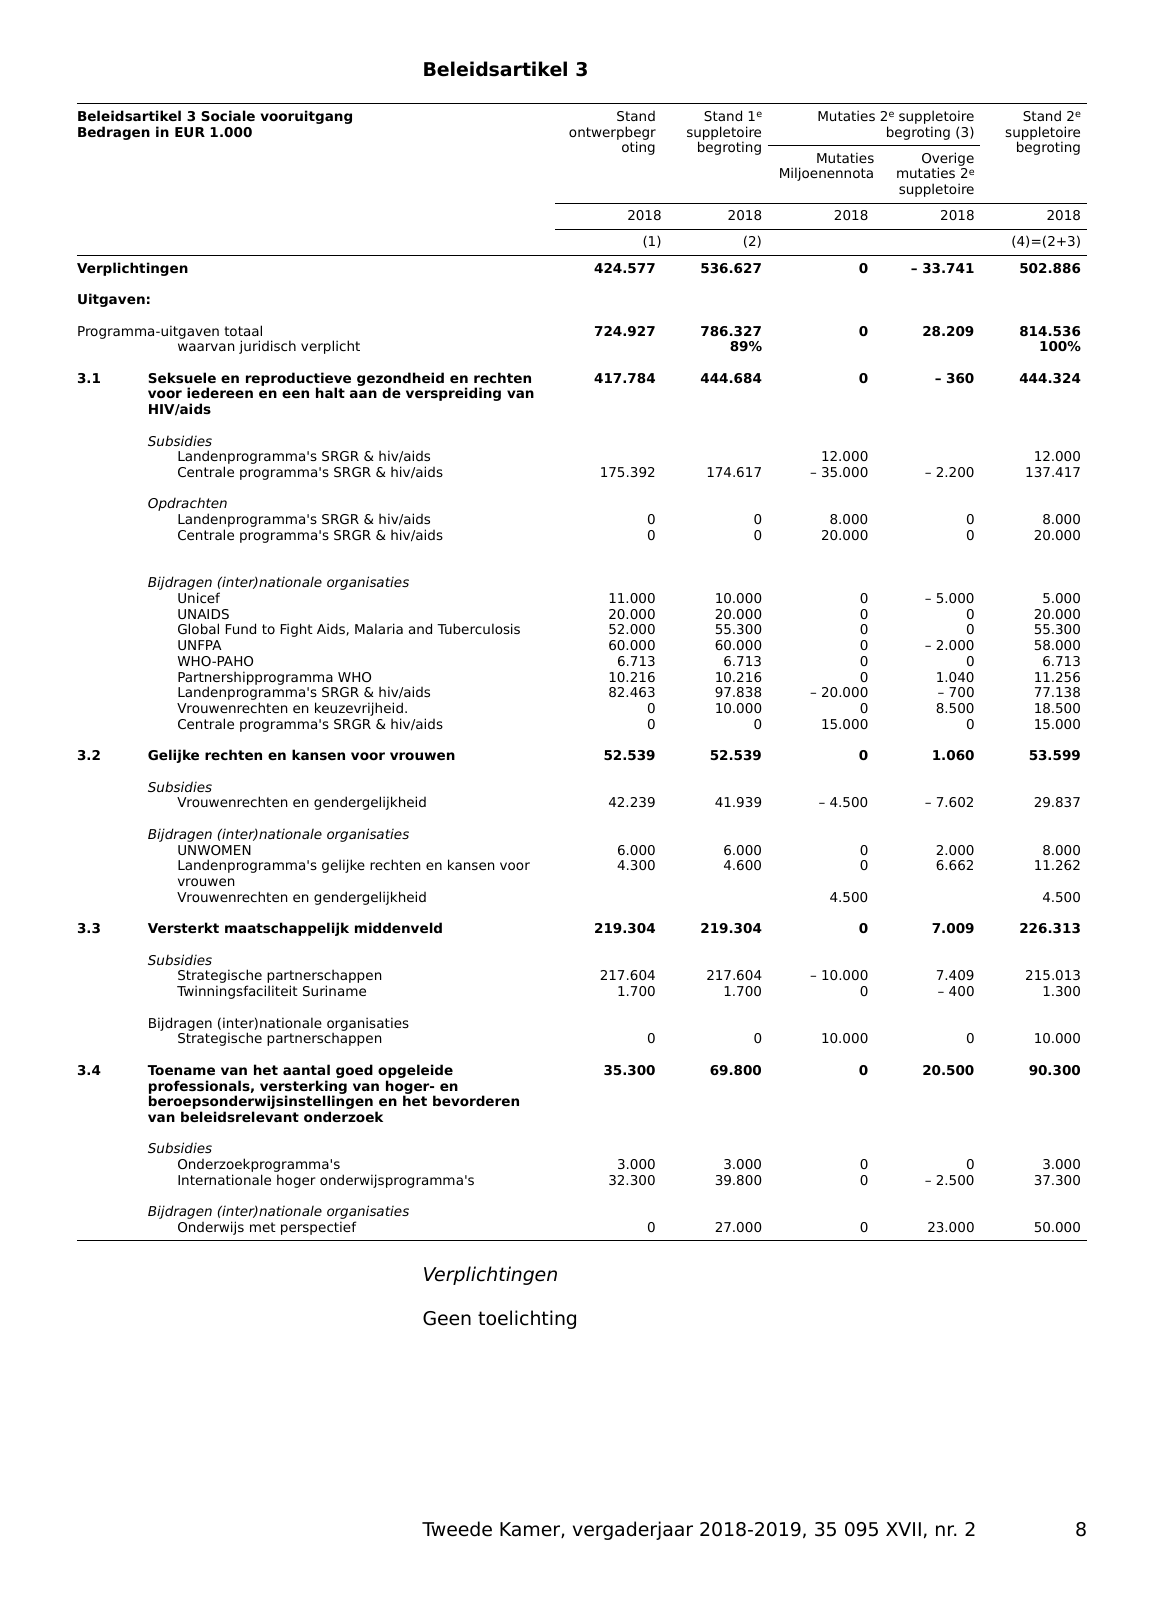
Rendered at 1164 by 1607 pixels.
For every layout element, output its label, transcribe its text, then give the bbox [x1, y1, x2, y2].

table_cell [142, 968, 171, 984]
table_cell [980, 732, 1087, 748]
table_cell [768, 355, 874, 371]
table_cell 0 [555, 512, 661, 528]
table_cell [980, 308, 1087, 323]
table_cell [874, 827, 980, 842]
table_cell 55.300 [661, 622, 768, 638]
table_cell [768, 905, 874, 921]
table_cell 0 [768, 858, 874, 889]
table_cell 0 [874, 512, 980, 528]
table_cell [142, 355, 171, 371]
table_cell [142, 732, 171, 748]
table_cell [874, 496, 980, 512]
table_cell 90.300 [980, 1063, 1087, 1126]
table_cell 6.662 [874, 858, 980, 889]
table_cell 444.684 [661, 371, 768, 418]
table_cell Vrouwenrechten en gendergelijkheid [171, 890, 555, 905]
table_cell [142, 669, 171, 685]
table_cell 53.599 [980, 748, 1087, 764]
table_cell [768, 1047, 874, 1063]
table_cell Strategische partnerschappen [171, 968, 555, 984]
table_cell [768, 496, 874, 512]
table_cell 3.000 [555, 1157, 661, 1173]
table_cell [661, 811, 768, 827]
table_cell [874, 780, 980, 795]
table_cell [142, 449, 171, 465]
table_cell 0 [874, 1031, 980, 1047]
table_cell Subsidies [142, 434, 555, 449]
table_cell [77, 1015, 142, 1031]
table_cell 11.256 [980, 669, 1087, 685]
table_cell UNWOMEN [171, 843, 555, 858]
table_cell [77, 559, 142, 575]
table_cell 0 [768, 748, 874, 764]
table_cell Seksuele en reproductieve gezondheid en rechten voor iedereen en een halt aan de verspreiding van HIV/aids [142, 371, 555, 418]
table_cell 32.300 [555, 1173, 661, 1188]
table_cell [555, 1047, 661, 1063]
table_cell [77, 1047, 142, 1063]
table_cell 219.304 [555, 921, 661, 937]
table_cell [874, 230, 980, 255]
table_cell 20.000 [980, 606, 1087, 622]
table_cell 3.2 [77, 748, 142, 764]
table_cell [768, 811, 874, 827]
table_cell 2018 [661, 204, 768, 228]
table_cell [661, 937, 768, 952]
table_cell [77, 575, 142, 591]
table_cell [77, 890, 142, 905]
table_cell [142, 465, 171, 481]
table_cell 20.000 [661, 606, 768, 622]
table_cell 6.000 [555, 843, 661, 858]
table_cell Mutaties Miljoenennota [768, 146, 874, 202]
table_cell [142, 559, 171, 575]
table_cell [874, 544, 980, 559]
table_cell [768, 1126, 874, 1141]
table_cell [77, 1220, 142, 1240]
table_cell Global Fund to Fight Aids, Malaria and Tuberculosis [171, 622, 555, 638]
table_cell 424.577 [555, 256, 661, 276]
table_cell [171, 732, 555, 748]
table_cell [874, 575, 980, 591]
table_cell [661, 481, 768, 496]
table_cell [142, 418, 171, 433]
table_cell 6.713 [980, 654, 1087, 669]
table_cell 0 [768, 669, 874, 685]
table_cell 10.216 [661, 669, 768, 685]
table_cell 0 [555, 528, 661, 543]
table_cell 11.262 [980, 858, 1087, 889]
table_cell 0 [768, 984, 874, 1000]
table_cell 60.000 [661, 638, 768, 654]
table_cell [77, 732, 142, 748]
table_cell [77, 843, 142, 858]
table_cell Toename van het aantal goed opgeleide professionals, versterking van hoger- en beroepsonderwijsinstellingen en het bevorderen van beleidsrelevant onderzoek [142, 1063, 555, 1126]
table_cell [555, 1204, 661, 1220]
table_cell 100% [980, 339, 1087, 355]
table_cell [874, 292, 980, 308]
table_cell 4.600 [661, 858, 768, 889]
table_cell [768, 732, 874, 748]
table_cell [77, 434, 142, 449]
table_cell [77, 780, 142, 795]
table_cell Programma-uitgaven totaal [77, 323, 555, 339]
table_cell 20.500 [874, 1063, 980, 1126]
table_cell [874, 1204, 980, 1220]
table_cell [661, 449, 768, 465]
table_cell [980, 764, 1087, 779]
table_cell [77, 339, 142, 355]
table_cell 8.000 [980, 843, 1087, 858]
table_cell 11.000 [555, 591, 661, 606]
table_cell 1.700 [661, 984, 768, 1000]
table_cell [768, 1000, 874, 1015]
table_cell [171, 1189, 555, 1204]
table_cell [142, 591, 171, 606]
table_cell [980, 1204, 1087, 1220]
table_cell 10.216 [555, 669, 661, 685]
table_cell [768, 292, 874, 308]
table_cell 0 [555, 1031, 661, 1047]
table_cell – 2.200 [874, 465, 980, 481]
table_cell [555, 811, 661, 827]
table_cell 15.000 [768, 717, 874, 732]
table_cell 0 [768, 843, 874, 858]
table_cell [77, 544, 142, 559]
table_cell [142, 512, 171, 528]
table_cell [661, 544, 768, 559]
table_header Stand 2e suppletoire begroting [980, 104, 1087, 202]
table_cell (1) [555, 230, 661, 255]
table_cell 58.000 [980, 638, 1087, 654]
table_cell [142, 654, 171, 669]
table_cell [77, 528, 142, 543]
table_header Mutaties 2e suppletoire begroting (3) [768, 104, 980, 145]
table_cell 0 [555, 717, 661, 732]
table_cell Internationale hoger onderwijsprogramma's [171, 1173, 555, 1188]
text Geen toelichting [422, 1308, 1087, 1330]
table_cell [874, 1000, 980, 1015]
table_cell [171, 308, 555, 323]
table_cell [77, 496, 142, 512]
table_cell [980, 780, 1087, 795]
table_cell [768, 418, 874, 433]
table_cell Bijdragen (inter)nationale organisaties [142, 827, 555, 842]
table_cell [661, 1126, 768, 1141]
table_cell [555, 449, 661, 465]
table_cell – 2.500 [874, 1173, 980, 1188]
table_cell [77, 827, 142, 842]
table_cell [555, 827, 661, 842]
table_cell 0 [768, 1220, 874, 1240]
table_cell [980, 811, 1087, 827]
table_cell UNAIDS [171, 606, 555, 622]
table_cell Subsidies [142, 1141, 555, 1157]
table_cell 7.009 [874, 921, 980, 937]
table_cell 226.313 [980, 921, 1087, 937]
table_cell 175.392 [555, 465, 661, 481]
table_cell [142, 1157, 171, 1173]
table_cell [171, 1126, 555, 1141]
table_cell [768, 481, 874, 496]
table_cell [874, 559, 980, 575]
table_cell [77, 654, 142, 669]
table_cell [555, 292, 661, 308]
table_cell [555, 953, 661, 968]
table_cell [874, 308, 980, 323]
table_cell [142, 1126, 171, 1141]
table_cell 52.000 [555, 622, 661, 638]
table_cell [142, 1031, 171, 1047]
table_cell – 33.741 [874, 256, 980, 276]
table_cell [874, 764, 980, 779]
table_cell 4.500 [768, 890, 874, 905]
table_cell [77, 795, 142, 811]
table_cell – 7.602 [874, 795, 980, 811]
table_cell 8.500 [874, 701, 980, 717]
table_cell [77, 276, 142, 292]
table_cell [661, 276, 768, 292]
table_cell [874, 732, 980, 748]
table_cell 35.300 [555, 1063, 661, 1126]
table_cell [874, 1047, 980, 1063]
table_cell [661, 575, 768, 591]
table_cell [142, 1047, 171, 1063]
table_cell [874, 1015, 980, 1031]
table_cell 20.000 [768, 528, 874, 543]
table_cell 6.713 [555, 654, 661, 669]
table_cell [171, 559, 555, 575]
table_cell [142, 622, 171, 638]
table_cell [77, 418, 142, 433]
table_cell Gelijke rechten en kansen voor vrouwen [142, 748, 555, 764]
table_cell [874, 355, 980, 371]
table_cell [77, 1031, 142, 1047]
table_cell [555, 559, 661, 575]
table_cell 10.000 [661, 701, 768, 717]
table_cell [77, 512, 142, 528]
table_cell [142, 937, 171, 952]
table_cell [142, 481, 171, 496]
table_cell [142, 1220, 171, 1240]
table_cell [142, 339, 171, 355]
table_cell Landenprogramma's SRGR & hiv/aids [171, 512, 555, 528]
table_cell [555, 339, 661, 355]
table_cell Bijdragen (inter)nationale organisaties [142, 1015, 555, 1031]
table_cell 18.500 [980, 701, 1087, 717]
table_cell Landenprogramma's SRGR & hiv/aids [171, 685, 555, 701]
table_cell [874, 937, 980, 952]
table_cell 89% [661, 339, 768, 355]
table_cell [661, 1189, 768, 1204]
table_cell [661, 1000, 768, 1015]
table_cell [980, 496, 1087, 512]
table_cell [555, 780, 661, 795]
table_cell WHO-PAHO [171, 654, 555, 669]
table_cell [77, 905, 142, 921]
table_cell [555, 308, 661, 323]
table_header Beleidsartikel 3 Sociale vooruitgang Bedragen in EUR 1.000 [77, 104, 555, 255]
table_cell Twinningsfaciliteit Suriname [171, 984, 555, 1000]
table_cell [77, 669, 142, 685]
table_cell [980, 559, 1087, 575]
table_cell [77, 465, 142, 481]
table_cell [768, 434, 874, 449]
table_cell 0 [768, 591, 874, 606]
table_cell [980, 481, 1087, 496]
table_cell [980, 1000, 1087, 1015]
table_cell [142, 276, 171, 292]
table_cell [980, 953, 1087, 968]
table_cell [77, 481, 142, 496]
table_cell 42.239 [555, 795, 661, 811]
table_cell 20.000 [555, 606, 661, 622]
table_cell 217.604 [661, 968, 768, 984]
table_cell [142, 764, 171, 779]
table_cell [171, 811, 555, 827]
table_cell [77, 622, 142, 638]
table_cell [77, 764, 142, 779]
table_cell [77, 638, 142, 654]
table_cell – 400 [874, 984, 980, 1000]
table_cell [661, 1141, 768, 1157]
table_cell 29.837 [980, 795, 1087, 811]
table_cell Bijdragen (inter)nationale organisaties [142, 1204, 555, 1220]
table_cell [874, 276, 980, 292]
table_cell [555, 1141, 661, 1157]
table_cell [171, 481, 555, 496]
table_cell 786.327 [661, 323, 768, 339]
table_cell [874, 890, 980, 905]
table_cell [768, 764, 874, 779]
table_cell 0 [661, 528, 768, 543]
table_cell [555, 1126, 661, 1141]
table_cell 8.000 [768, 512, 874, 528]
table_cell [77, 685, 142, 701]
table_cell 39.800 [661, 1173, 768, 1188]
table_cell [874, 1141, 980, 1157]
table_cell [874, 811, 980, 827]
table_cell 217.604 [555, 968, 661, 984]
table_cell [77, 701, 142, 717]
table_cell 82.463 [555, 685, 661, 701]
table_cell [142, 685, 171, 701]
table_cell 1.060 [874, 748, 980, 764]
table_cell 2.000 [874, 843, 980, 858]
table_cell [768, 953, 874, 968]
table_cell [874, 339, 980, 355]
table_cell 23.000 [874, 1220, 980, 1240]
table_cell [768, 559, 874, 575]
table_cell Centrale programma's SRGR & hiv/aids [171, 528, 555, 543]
table_cell Onderzoekprogramma's [171, 1157, 555, 1173]
table_cell 0 [768, 921, 874, 937]
table_cell [555, 905, 661, 921]
table_cell [555, 276, 661, 292]
table_cell Verplichtingen [77, 256, 555, 276]
table_cell 10.000 [980, 1031, 1087, 1047]
table_cell [142, 528, 171, 543]
table_cell 219.304 [661, 921, 768, 937]
table_cell 0 [768, 1157, 874, 1173]
table_cell 37.300 [980, 1173, 1087, 1188]
table_cell [77, 984, 142, 1000]
table_cell [661, 780, 768, 795]
table_cell 174.617 [661, 465, 768, 481]
table_cell [980, 1126, 1087, 1141]
table_cell Vrouwenrechten en gendergelijkheid [171, 795, 555, 811]
table_cell [555, 481, 661, 496]
table_cell [874, 1126, 980, 1141]
table_cell [980, 434, 1087, 449]
table_cell 2018 [874, 204, 980, 228]
table_cell [555, 890, 661, 905]
table_cell 1.300 [980, 984, 1087, 1000]
table_cell [980, 1141, 1087, 1157]
table_cell 0 [874, 606, 980, 622]
table_cell Centrale programma's SRGR & hiv/aids [171, 465, 555, 481]
table_cell – 35.000 [768, 465, 874, 481]
table_cell [874, 481, 980, 496]
table_cell Unicef [171, 591, 555, 606]
table_cell 0 [661, 512, 768, 528]
table_cell [555, 1189, 661, 1204]
table_cell 52.539 [661, 748, 768, 764]
table_cell UNFPA [171, 638, 555, 654]
table_cell (2) [661, 230, 768, 255]
table_cell [171, 544, 555, 559]
table_cell [142, 717, 171, 732]
table_cell 27.000 [661, 1220, 768, 1240]
table_cell [555, 496, 661, 512]
table_cell [555, 434, 661, 449]
table_cell [77, 1000, 142, 1015]
table_cell 3.000 [661, 1157, 768, 1173]
table_cell 10.000 [768, 1031, 874, 1047]
table_cell 60.000 [555, 638, 661, 654]
table_cell [768, 1204, 874, 1220]
table_cell 12.000 [768, 449, 874, 465]
table_cell [980, 575, 1087, 591]
table_cell 814.536 [980, 323, 1087, 339]
table_cell [768, 1141, 874, 1157]
table_cell [980, 1015, 1087, 1031]
table_cell [171, 905, 555, 921]
table_cell [77, 1157, 142, 1173]
table_cell Centrale programma's SRGR & hiv/aids [171, 717, 555, 732]
table_cell 10.000 [661, 591, 768, 606]
table_cell 6.000 [661, 843, 768, 858]
table_cell [768, 544, 874, 559]
table_cell [768, 1015, 874, 1031]
table_cell [171, 1047, 555, 1063]
table_cell 536.627 [661, 256, 768, 276]
table_cell 2018 [555, 204, 661, 228]
table_cell [661, 292, 768, 308]
table_cell [555, 937, 661, 952]
table_cell Opdrachten [142, 496, 555, 512]
table_cell 0 [768, 606, 874, 622]
table_cell 215.013 [980, 968, 1087, 984]
table_cell Bijdragen (inter)nationale organisaties [142, 575, 555, 591]
table_cell 50.000 [980, 1220, 1087, 1240]
table_cell [874, 1189, 980, 1204]
table_cell [555, 418, 661, 433]
table_cell (4)=(2+3) [980, 230, 1087, 255]
table_cell [661, 732, 768, 748]
table_cell [768, 575, 874, 591]
table_cell Partnershipprogramma WHO [171, 669, 555, 685]
table_cell – 10.000 [768, 968, 874, 984]
table_cell Strategische partnerschappen [171, 1031, 555, 1047]
table_cell [555, 355, 661, 371]
table_cell [77, 811, 142, 827]
table_cell 77.138 [980, 685, 1087, 701]
table_cell [171, 764, 555, 779]
table_cell – 360 [874, 371, 980, 418]
table_cell [77, 449, 142, 465]
table_cell [77, 1189, 142, 1204]
table_cell 2018 [768, 204, 874, 228]
table_cell – 700 [874, 685, 980, 701]
table_cell [77, 355, 142, 371]
table_cell [142, 701, 171, 717]
table_cell [77, 308, 142, 323]
table_cell 20.000 [980, 528, 1087, 543]
table_cell [142, 984, 171, 1000]
table_cell 15.000 [980, 717, 1087, 732]
table_cell [661, 764, 768, 779]
table_cell 0 [661, 1031, 768, 1047]
table_cell 0 [768, 654, 874, 669]
table_cell 28.209 [874, 323, 980, 339]
table_cell [142, 1000, 171, 1015]
subtitle Beleidsartikel 3 [422, 59, 1087, 81]
table_cell [555, 575, 661, 591]
table_cell [980, 418, 1087, 433]
table_header Stand 1e suppletoire begroting [661, 104, 768, 202]
table_cell [661, 308, 768, 323]
table_cell 724.927 [555, 323, 661, 339]
table_cell [77, 953, 142, 968]
subtitle Verplichtingen [422, 1263, 1087, 1286]
table_cell 7.409 [874, 968, 980, 984]
table_cell [142, 308, 171, 323]
table_cell 41.939 [661, 795, 768, 811]
table_cell [142, 638, 171, 654]
table_cell [77, 1204, 142, 1220]
table_cell 0 [768, 1173, 874, 1188]
table_cell [980, 276, 1087, 292]
table_cell [980, 1047, 1087, 1063]
table_cell [661, 827, 768, 842]
table_cell 4.300 [555, 858, 661, 889]
table_cell [171, 418, 555, 433]
table_cell 1.700 [555, 984, 661, 1000]
table_cell [661, 1204, 768, 1220]
table_cell [661, 1015, 768, 1031]
table_cell 3.1 [77, 371, 142, 418]
table_cell Landenprogramma's gelijke rechten en kansen voor vrouwen [171, 858, 555, 889]
table_cell [661, 355, 768, 371]
table_cell [874, 449, 980, 465]
table_cell [142, 843, 171, 858]
table_cell [77, 1126, 142, 1141]
table_cell 8.000 [980, 512, 1087, 528]
table_cell [77, 1173, 142, 1188]
table_cell Subsidies [142, 953, 555, 968]
table_cell 0 [768, 323, 874, 339]
table_cell [768, 339, 874, 355]
table_cell [874, 434, 980, 449]
table_cell 0 [768, 701, 874, 717]
table_cell [142, 905, 171, 921]
table_cell – 2.000 [874, 638, 980, 654]
table_cell [77, 968, 142, 984]
table_cell 6.713 [661, 654, 768, 669]
table_cell [661, 1047, 768, 1063]
table_cell [171, 355, 555, 371]
table_cell [980, 937, 1087, 952]
table_cell [142, 795, 171, 811]
table_cell [77, 858, 142, 889]
table_cell 0 [555, 1220, 661, 1240]
table_cell waarvan juridisch verplicht [171, 339, 555, 355]
table_cell 0 [874, 717, 980, 732]
table_cell 0 [768, 256, 874, 276]
table_cell [142, 606, 171, 622]
table_cell 2018 [980, 204, 1087, 228]
table_cell [980, 1189, 1087, 1204]
table_cell [768, 780, 874, 795]
table_cell [142, 890, 171, 905]
table_cell – 20.000 [768, 685, 874, 701]
table_cell 0 [874, 654, 980, 669]
table_cell [768, 827, 874, 842]
table_cell [661, 434, 768, 449]
table_cell Overige mutaties 2e suppletoire [874, 146, 980, 202]
table_cell 97.838 [661, 685, 768, 701]
table_cell [77, 937, 142, 952]
table_cell 417.784 [555, 371, 661, 418]
table_cell [142, 544, 171, 559]
table_cell 3.3 [77, 921, 142, 937]
table_cell [77, 591, 142, 606]
table_cell [980, 827, 1087, 842]
table_cell [77, 1141, 142, 1157]
table_cell 0 [768, 1063, 874, 1126]
table_cell 0 [768, 622, 874, 638]
table_cell 0 [874, 528, 980, 543]
table_cell [768, 230, 874, 255]
table_cell [661, 559, 768, 575]
table_cell 0 [768, 371, 874, 418]
table_cell [171, 1000, 555, 1015]
table_cell [77, 717, 142, 732]
table_cell [980, 292, 1087, 308]
table_cell [768, 276, 874, 292]
table_cell 55.300 [980, 622, 1087, 638]
table_cell [874, 905, 980, 921]
table_cell 0 [661, 717, 768, 732]
table_cell [661, 953, 768, 968]
table_cell 0 [874, 622, 980, 638]
table_cell 1.040 [874, 669, 980, 685]
table_cell [768, 308, 874, 323]
table_cell 0 [874, 1157, 980, 1173]
table_cell [980, 544, 1087, 559]
table_cell [555, 544, 661, 559]
table_cell Landenprogramma's SRGR & hiv/aids [171, 449, 555, 465]
table_cell 69.800 [661, 1063, 768, 1126]
table_cell [555, 764, 661, 779]
table_cell [555, 1000, 661, 1015]
table_cell 502.886 [980, 256, 1087, 276]
table_cell [768, 937, 874, 952]
table_cell [874, 953, 980, 968]
table_cell 3.000 [980, 1157, 1087, 1173]
table_cell Subsidies [142, 780, 555, 795]
table_cell [142, 811, 171, 827]
table_cell [661, 905, 768, 921]
table_cell [142, 1189, 171, 1204]
table_cell – 5.000 [874, 591, 980, 606]
table_cell [555, 1015, 661, 1031]
table_cell Uitgaven: [77, 292, 555, 308]
table_cell [555, 732, 661, 748]
table_cell 444.324 [980, 371, 1087, 418]
table_cell Vrouwenrechten en keuzevrijheid. [171, 701, 555, 717]
table_cell [142, 1173, 171, 1188]
table_header Stand ontwerpbegroting [555, 104, 661, 202]
table_cell 0 [555, 701, 661, 717]
table_cell [874, 418, 980, 433]
table_cell 3.4 [77, 1063, 142, 1126]
table_cell [661, 890, 768, 905]
table_cell Versterkt maatschappelijk middenveld [142, 921, 555, 937]
table_cell [142, 858, 171, 889]
table_cell 137.417 [980, 465, 1087, 481]
table_cell Onderwijs met perspectief [171, 1220, 555, 1240]
table_cell [768, 1189, 874, 1204]
table_cell – 4.500 [768, 795, 874, 811]
table_cell [980, 355, 1087, 371]
table_cell [661, 496, 768, 512]
table_cell 52.539 [555, 748, 661, 764]
table_cell 5.000 [980, 591, 1087, 606]
table_cell 12.000 [980, 449, 1087, 465]
table_cell [171, 937, 555, 952]
table_cell [661, 418, 768, 433]
table_cell 0 [768, 638, 874, 654]
table_cell [77, 606, 142, 622]
table_cell 4.500 [980, 890, 1087, 905]
table_cell [980, 905, 1087, 921]
table_cell [171, 276, 555, 292]
